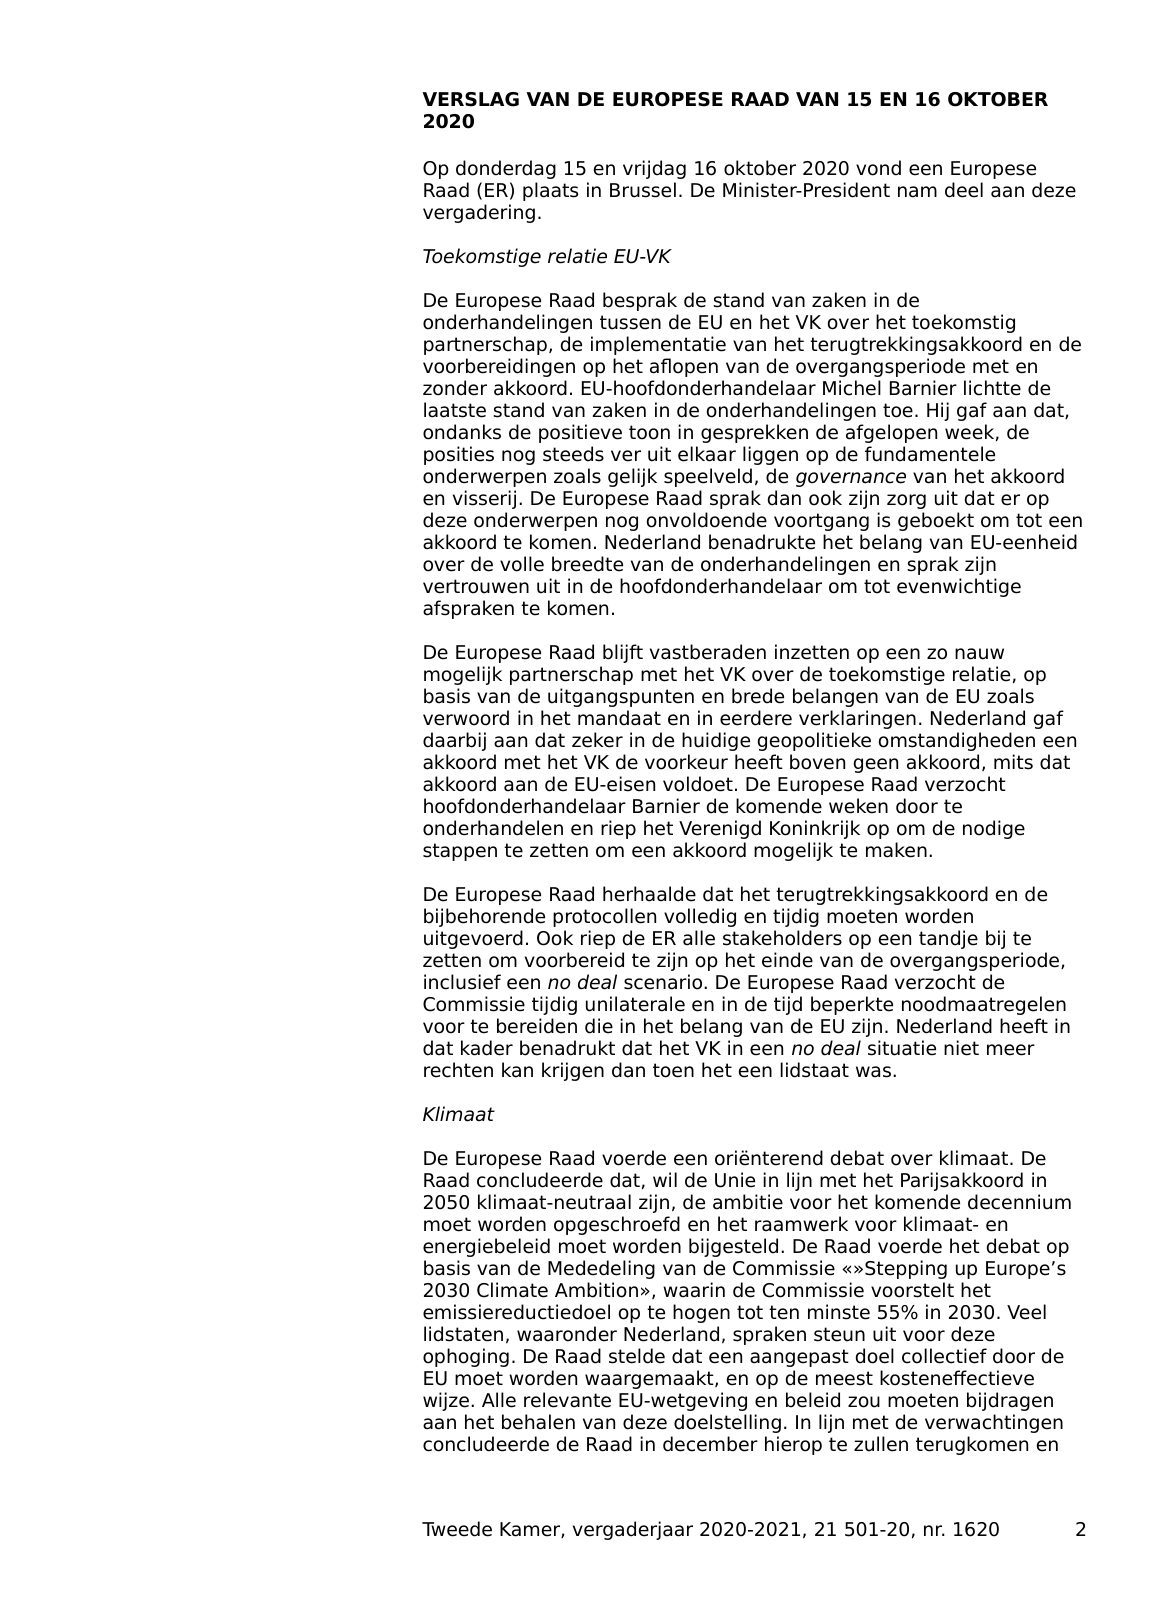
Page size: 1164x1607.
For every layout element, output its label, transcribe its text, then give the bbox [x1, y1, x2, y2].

text De Europese Raad besprak de stand van zaken in de onderhandelingen tussen de EU en het VK over het toekomstig partnerschap, de implementatie van het terugtrekkingsakkoord en de voorbereidingen op het aflopen van de overgangsperiode met en zonder akkoord. EU-hoofdonderhandelaar Michel Barnier lichtte de laatste stand van zaken in de onderhandelingen toe. Hij gaf aan dat, ondanks de positieve toon in gesprekken de afgelopen week, de posities nog steeds ver uit elkaar liggen op de fundamentele onderwerpen zoals gelijk speelveld, de governance van het akkoord en visserij. De Europese Raad sprak dan ook zijn zorg uit dat er op deze onderwerpen nog onvoldoende voortgang is geboekt om tot een akkoord te komen. Nederland benadrukte het belang van EU-eenheid over de volle breedte van de onderhandelingen en sprak zijn vertrouwen uit in de hoofdonderhandelaar om tot evenwichtige afspraken te komen. [422, 290, 1087, 620]
subtitle Klimaat [422, 1104, 1087, 1126]
subtitle Toekomstige relatie EU-VK [422, 246, 1087, 268]
subtitle VERSLAG VAN DE EUROPESE RAAD VAN 15 EN 16 OKTOBER 2020 [422, 89, 1087, 133]
text De Europese Raad voerde een oriënterend debat over klimaat. De Raad concludeerde dat, wil de Unie in lijn met het Parijsakkoord in 2050 klimaat-neutraal zijn, de ambitie voor het komende decennium moet worden opgeschroefd en het raamwerk voor klimaat- en energiebeleid moet worden bijgesteld. De Raad voerde het debat op basis van de Mededeling van de Commissie «»Stepping up Europe’s 2030 Climate Ambition», waarin de Commissie voorstelt het emissiereductiedoel op te hogen tot ten minste 55% in 2030. Veel lidstaten, waaronder Nederland, spraken steun uit voor deze ophoging. De Raad stelde dat een aangepast doel collectief door de EU moet worden waargemaakt, en op de meest kosteneffectieve wijze. Alle relevante EU-wetgeving en beleid zou moeten bijdragen aan het behalen van deze doelstelling. In lijn met de verwachtingen concludeerde de Raad in december hierop te zullen terugkomen en [422, 1148, 1087, 1456]
text De Europese Raad herhaalde dat het terugtrekkingsakkoord en de bijbehorende protocollen volledig en tijdig moeten worden uitgevoerd. Ook riep de ER alle stakeholders op een tandje bij te zetten om voorbereid te zijn op het einde van de overgangsperiode, inclusief een no deal scenario. De Europese Raad verzocht de Commissie tijdig unilaterale en in de tijd beperkte noodmaatregelen voor te bereiden die in het belang van de EU zijn. Nederland heeft in dat kader benadrukt dat het VK in een no deal situatie niet meer rechten kan krijgen dan toen het een lidstaat was. [422, 884, 1087, 1082]
text Op donderdag 15 en vrijdag 16 oktober 2020 vond een Europese Raad (ER) plaats in Brussel. De Minister-President nam deel aan deze vergadering. [422, 158, 1087, 224]
text De Europese Raad blijft vastberaden inzetten op een zo nauw mogelijk partnerschap met het VK over de toekomstige relatie, op basis van de uitgangspunten en brede belangen van de EU zoals verwoord in het mandaat en in eerdere verklaringen. Nederland gaf daarbij aan dat zeker in de huidige geopolitieke omstandigheden een akkoord met het VK de voorkeur heeft boven geen akkoord, mits dat akkoord aan de EU-eisen voldoet. De Europese Raad verzocht hoofdonderhandelaar Barnier de komende weken door te onderhandelen en riep het Verenigd Koninkrijk op om de nodige stappen te zetten om een akkoord mogelijk te maken. [422, 642, 1087, 862]
